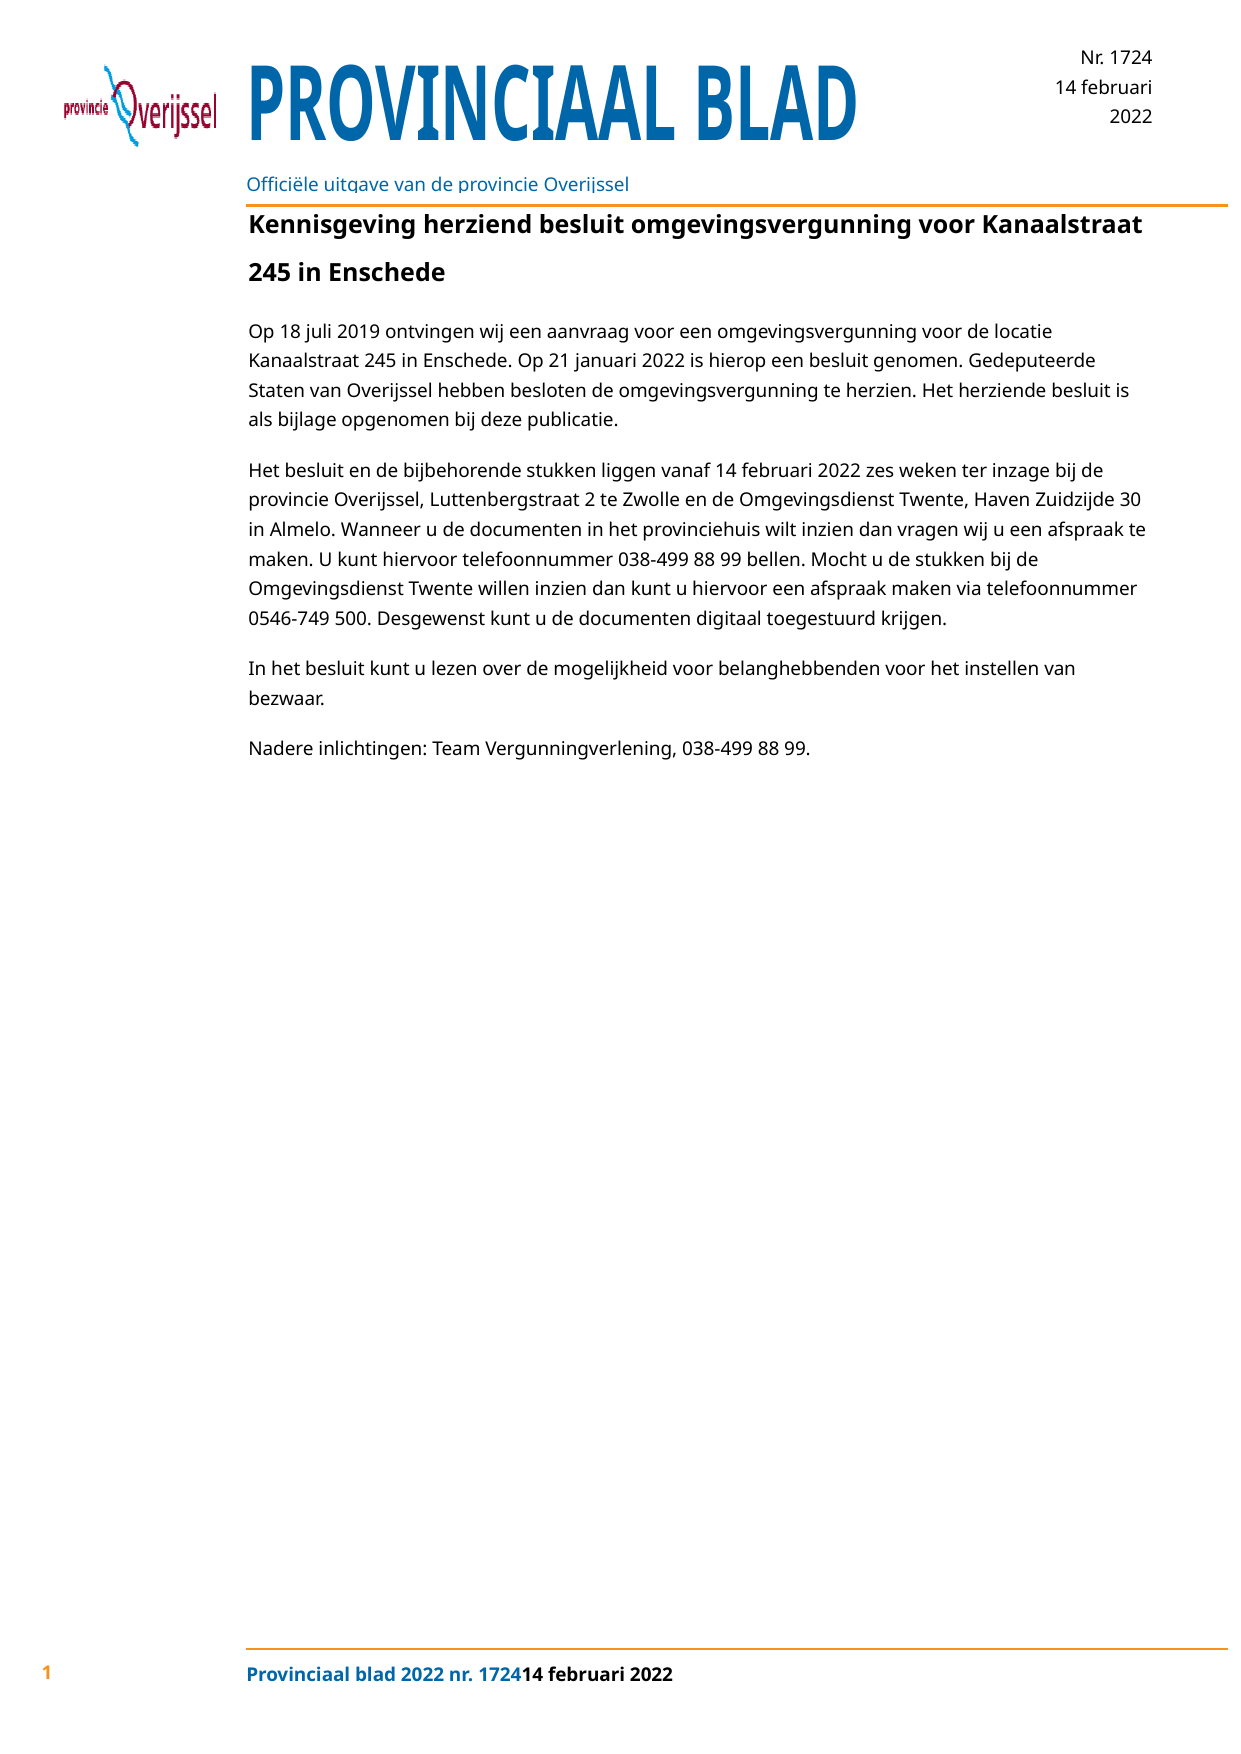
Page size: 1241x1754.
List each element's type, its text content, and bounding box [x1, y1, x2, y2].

text Het besluit en de bijbehorende stukken liggen vanaf 14 februari 2022 zes weken ter inzage bij de provincie Overijssel, Luttenbergstraat 2 te Zwolle en de Omgevingsdienst Twente, Haven Zuidzijde 30 in Almelo. Wanneer u de documenten in het provinciehuis wilt inzien dan vragen wij u een afspraak te maken. U kunt hiervoor telefoonnummer 038-499 88 99 bellen. Mocht u de stukken bij de Omgevingsdienst Twente willen inzien dan kunt u hiervoor een afspraak maken via telefoonnummer 0546-749 500. Desgewenst kunt u de documenten digitaal toegestuurd krijgen. [248, 457, 1152, 631]
text Kennisgeving herziend besluit omgevingsvergunning voor Kanaalstraat 245 in Enschede [248, 207, 1152, 288]
text Nadere inlichtingen: Team Vergunningverlening, 038-499 88 99. [248, 735, 1152, 761]
picture [41, 47, 231, 172]
text Op 18 juli 2019 ontvingen wij een aanvraag voor een omgevingsvergunning voor de locatie Kanaalstraat 245 in Enschede. Op 21 januari 2022 is hierop een besluit genomen. Gedeputeerde Staten van Overijssel hebben besloten de omgevingsvergunning te herzien. Het herziende besluit is als bijlage opgenomen bij deze publicatie. [248, 318, 1152, 432]
text In het besluit kunt u lezen over de mogelijkheid voor belanghebbenden voor het instellen van bezwaar. [248, 655, 1152, 711]
